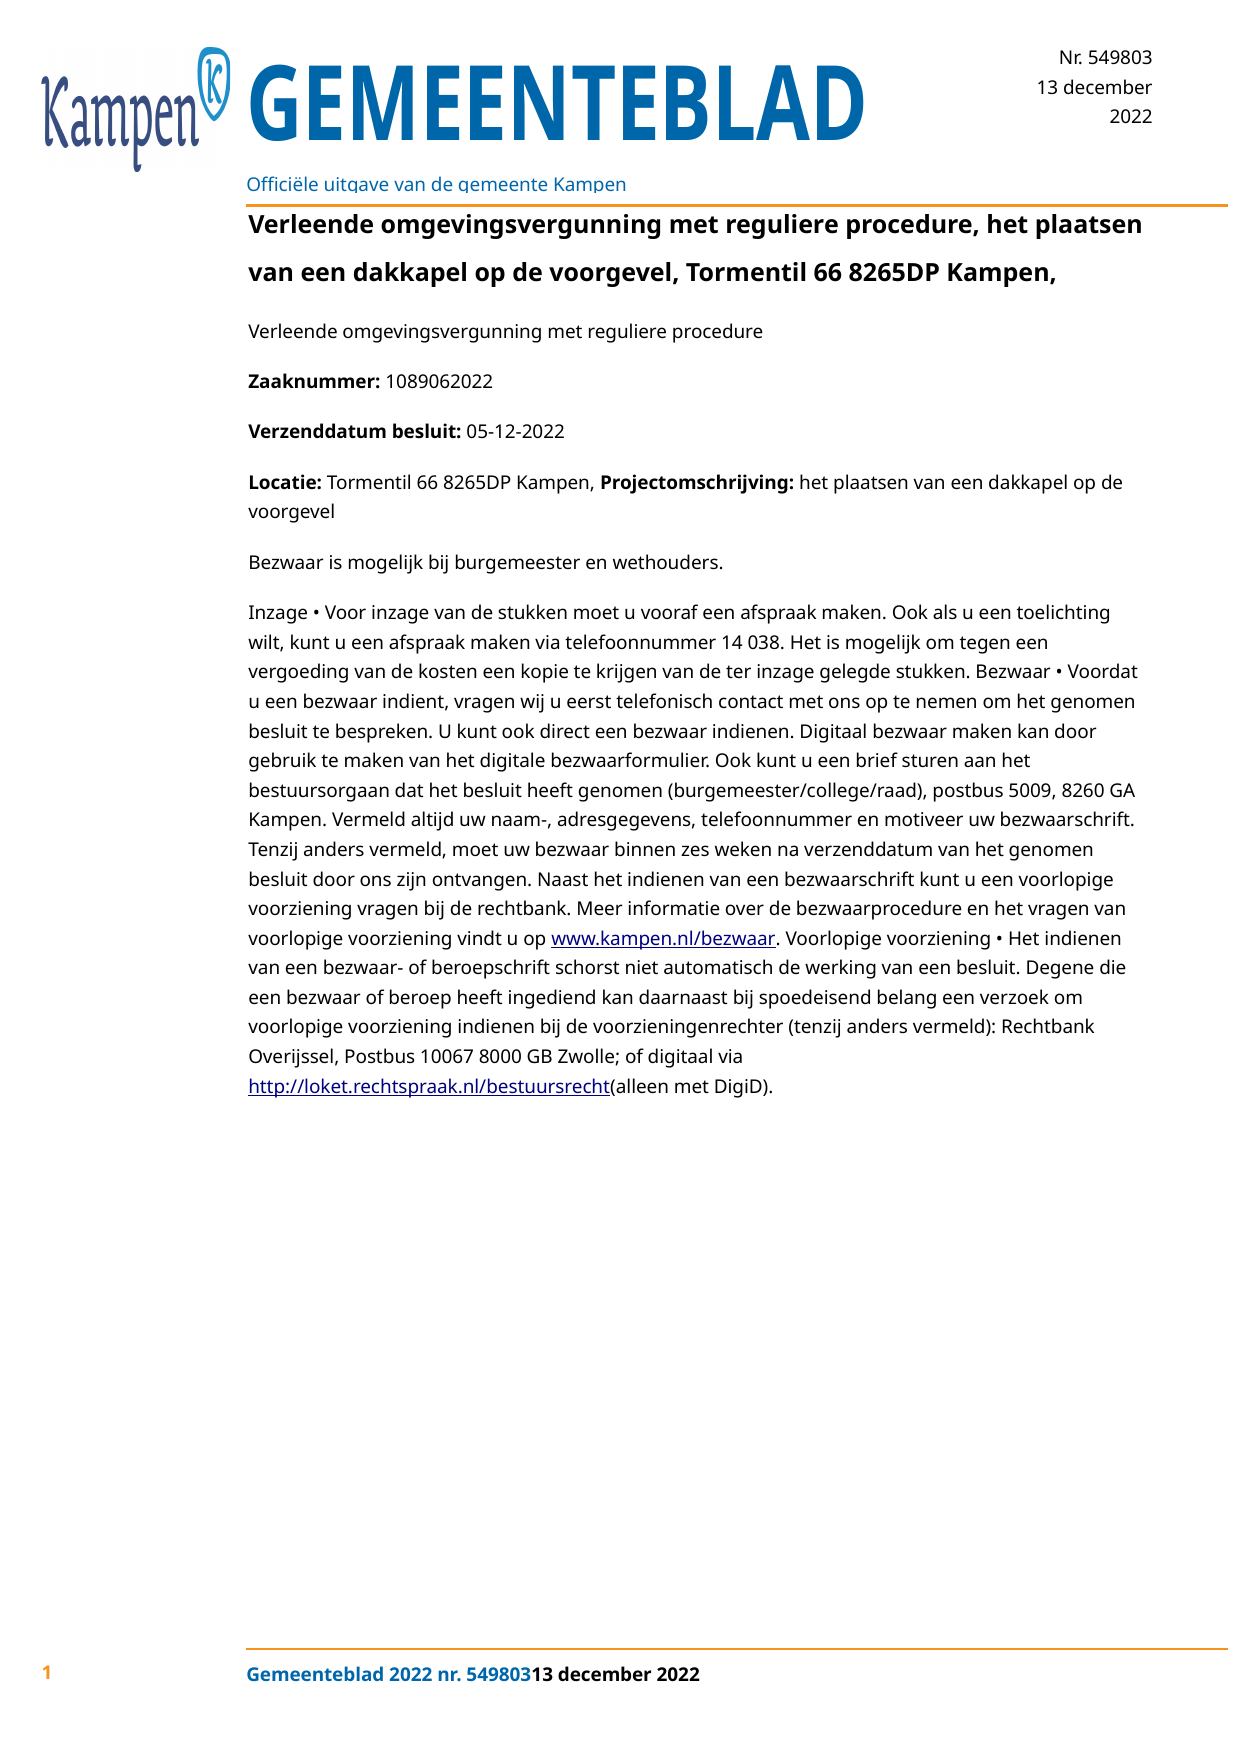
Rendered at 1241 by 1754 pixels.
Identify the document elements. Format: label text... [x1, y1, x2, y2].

text Verleende omgevingsvergunning met reguliere procedure, het plaatsen van een dakkapel op de voorgevel, Tormentil 66 8265DP Kampen, [248, 207, 1152, 288]
text Inzage • Voor inzage van de stukken moet u vooraf een afspraak maken. Ook als u een toelichting wilt, kunt u een afspraak maken via telefoonnummer 14 038. Het is mogelijk om tegen een vergoeding van de kosten een kopie te krijgen van de ter inzage gelegde stukken. Bezwaar • Voordat u een bezwaar indient, vragen wij u eerst telefonisch contact met ons op te nemen om het genomen besluit te bespreken. U kunt ook direct een bezwaar indienen. Digitaal bezwaar maken kan door gebruik te maken van het digitale bezwaarformulier. Ook kunt u een brief sturen aan het bestuursorgaan dat het besluit heeft genomen (burgemeester/college/raad), postbus 5009, 8260 GA Kampen. Vermeld altijd uw naam-, adresgegevens, telefoonnummer en motiveer uw bezwaarschrift. Tenzij anders vermeld, moet uw bezwaar binnen zes weken na verzenddatum van het genomen besluit door ons zijn ontvangen. Naast het indienen van een bezwaarschrift kunt u een voorlopige voorziening vragen bij de rechtbank. Meer informatie over de bezwaarprocedure en het vragen van voorlopige voorziening vindt u op www.kampen.nl/bezwaar. Voorlopige voorziening • Het indienen van een bezwaar- of beroepschrift schorst niet automatisch de werking van een besluit. Degene die een bezwaar of beroep heeft ingediend kan daarnaast bij spoedeisend belang een verzoek om voorlopige voorziening indienen bij de voorzieningenrechter (tenzij anders vermeld): Rechtbank Overijssel, Postbus 10067 8000 GB Zwolle; of digitaal via http://loket.rechtspraak.nl/bestuursrecht(alleen met DigiD). [248, 599, 1152, 1099]
text Zaaknummer: 1089062022 [248, 368, 1152, 394]
text Locatie: Tormentil 66 8265DP Kampen, Projectomschrijving: het plaatsen van een dakkapel op de voorgevel [248, 469, 1152, 524]
text Verleende omgevingsvergunning met reguliere procedure [248, 318, 1152, 344]
text Bezwaar is mogelijk bij burgemeester en wethouders. [248, 549, 1152, 575]
picture [41, 47, 231, 172]
text Verzenddatum besluit: 05-12-2022 [248, 419, 1152, 444]
